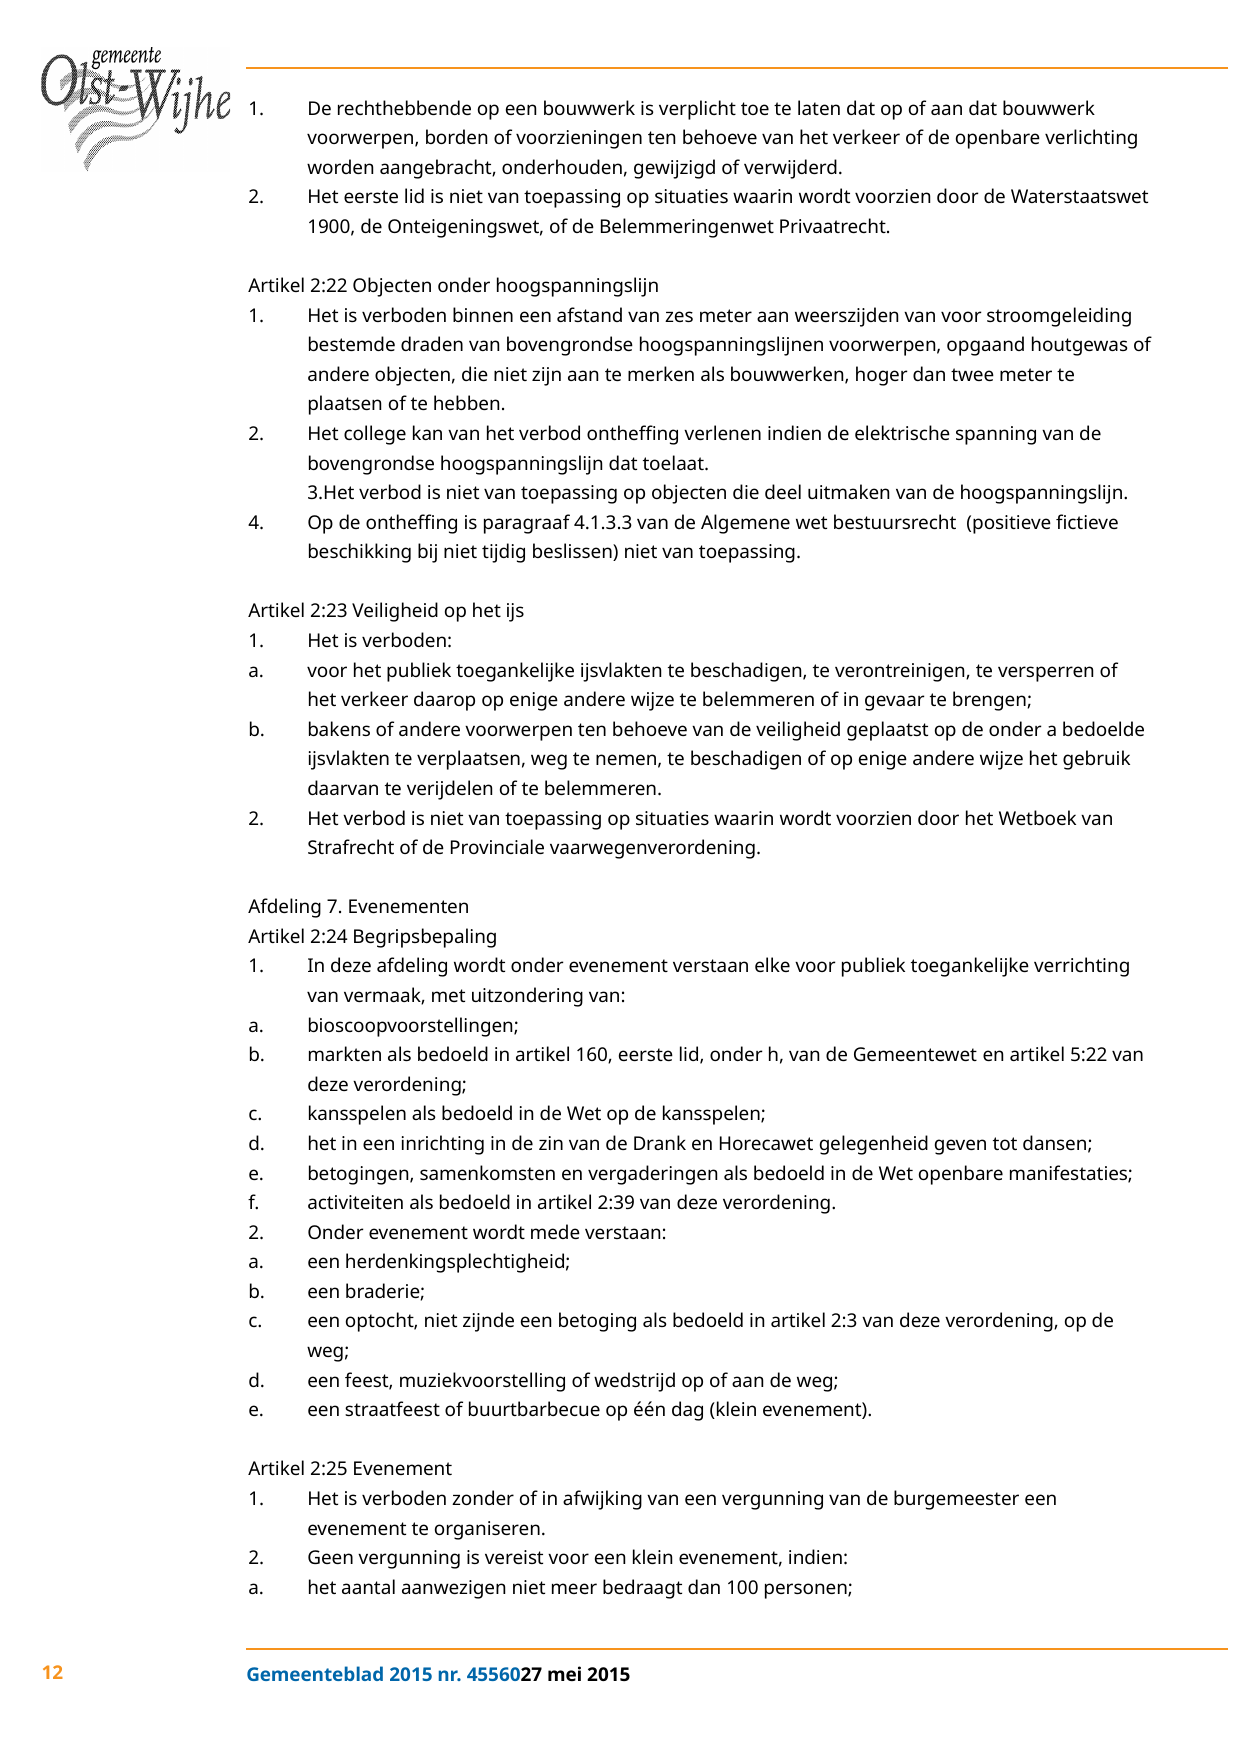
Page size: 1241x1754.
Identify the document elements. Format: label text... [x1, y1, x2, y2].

list Het is verboden zonder of in afwijking van een vergunning van de burgemeester een evenement te organiseren. [248, 1485, 1152, 1541]
text Artikel 2:24 Begripsbepaling [248, 923, 1152, 949]
list bakens of andere voorwerpen ten behoeve van de veiligheid geplaatst op de onder a bedoelde ijsvlakten te verplaatsen, weg te nemen, te beschadigen of op enige andere wijze het gebruik daarvan te verijdelen of te belemmeren. [248, 716, 1152, 801]
list Het is verboden binnen een afstand van zes meter aan weerszijden van voor stroomgeleiding bestemde draden van bovengrondse hoogspanningslijnen voorwerpen, opgaand houtgewas of andere objecten, die niet zijn aan te merken als bouwwerken, hoger dan twee meter te plaatsen of te hebben. [248, 302, 1152, 416]
list Het verbod is niet van toepassing op situaties waarin wordt voorzien door het Wetboek van Strafrecht of de Provinciale vaarwegenverordening. [248, 805, 1152, 860]
text Artikel 2:22 Objecten onder hoogspanningslijn [248, 272, 1152, 298]
list betogingen, samenkomsten en vergaderingen als bedoeld in de Wet openbare manifestaties; [248, 1160, 1152, 1186]
list voor het publiek toegankelijke ijsvlakten te beschadigen, te verontreinigen, te versperren of het verkeer daarop op enige andere wijze te belemmeren of in gevaar te brengen; [248, 657, 1152, 712]
list Het college kan van het verbod ontheffing verlenen indien de elektrische spanning van de bovengrondse hoogspanningslijn dat toelaat. [248, 420, 1152, 476]
list Geen vergunning is vereist voor een klein evenement, indien: [248, 1544, 1152, 1570]
list bioscoopvoorstellingen; [248, 1012, 1152, 1038]
picture [41, 47, 231, 172]
list een optocht, niet zijnde een betoging als bedoeld in artikel 2:3 van deze verordening, op de weg; [248, 1308, 1152, 1363]
list Op de ontheffing is paragraaf 4.1.3.3 van de Algemene wet bestuursrecht (positieve fictieve beschikking bij niet tijdig beslissen) niet van toepassing. [248, 509, 1152, 564]
list Onder evenement wordt mede verstaan: [248, 1219, 1152, 1245]
list Het eerste lid is niet van toepassing op situaties waarin wordt voorzien door de Waterstaatswet 1900, de Onteigeningswet, of de Belemmeringenwet Privaatrecht. [248, 183, 1152, 239]
list het aantal aanwezigen niet meer bedraagt dan 100 personen; [248, 1574, 1152, 1600]
list markten als bedoeld in artikel 160, eerste lid, onder h, van de Gemeentewet en artikel 5:22 van deze verordening; [248, 1041, 1152, 1097]
list 3.Het verbod is niet van toepassing op objecten die deel uitmaken van de hoogspanningslijn. [248, 479, 1152, 505]
list activiteiten als bedoeld in artikel 2:39 van deze verordening. [248, 1189, 1152, 1215]
list het in een inrichting in de zin van de Drank en Horecawet gelegenheid geven tot dansen; [248, 1130, 1152, 1156]
list Het is verboden: [248, 627, 1152, 653]
list een herdenkingsplechtigheid; [248, 1248, 1152, 1274]
list kansspelen als bedoeld in de Wet op de kansspelen; [248, 1101, 1152, 1126]
text Artikel 2:25 Evenement [248, 1456, 1152, 1481]
list De rechthebbende op een bouwwerk is verplicht toe te laten dat op of aan dat bouwwerk voorwerpen, borden of voorzieningen ten behoeve van het verkeer of de openbare verlichting worden aangebracht, onderhouden, gewijzigd of verwijderd. [248, 95, 1152, 180]
list een braderie; [248, 1278, 1152, 1304]
list een straatfeest of buurtbarbecue op één dag (klein evenement). [248, 1396, 1152, 1422]
list een feest, muziekvoorstelling of wedstrijd op of aan de weg; [248, 1367, 1152, 1393]
text Artikel 2:23 Veiligheid op het ijs [248, 598, 1152, 623]
text Afdeling 7. Evenementen [248, 893, 1152, 919]
list In deze afdeling wordt onder evenement verstaan elke voor publiek toegankelijke verrichting van vermaak, met uitzondering van: [248, 953, 1152, 1008]
